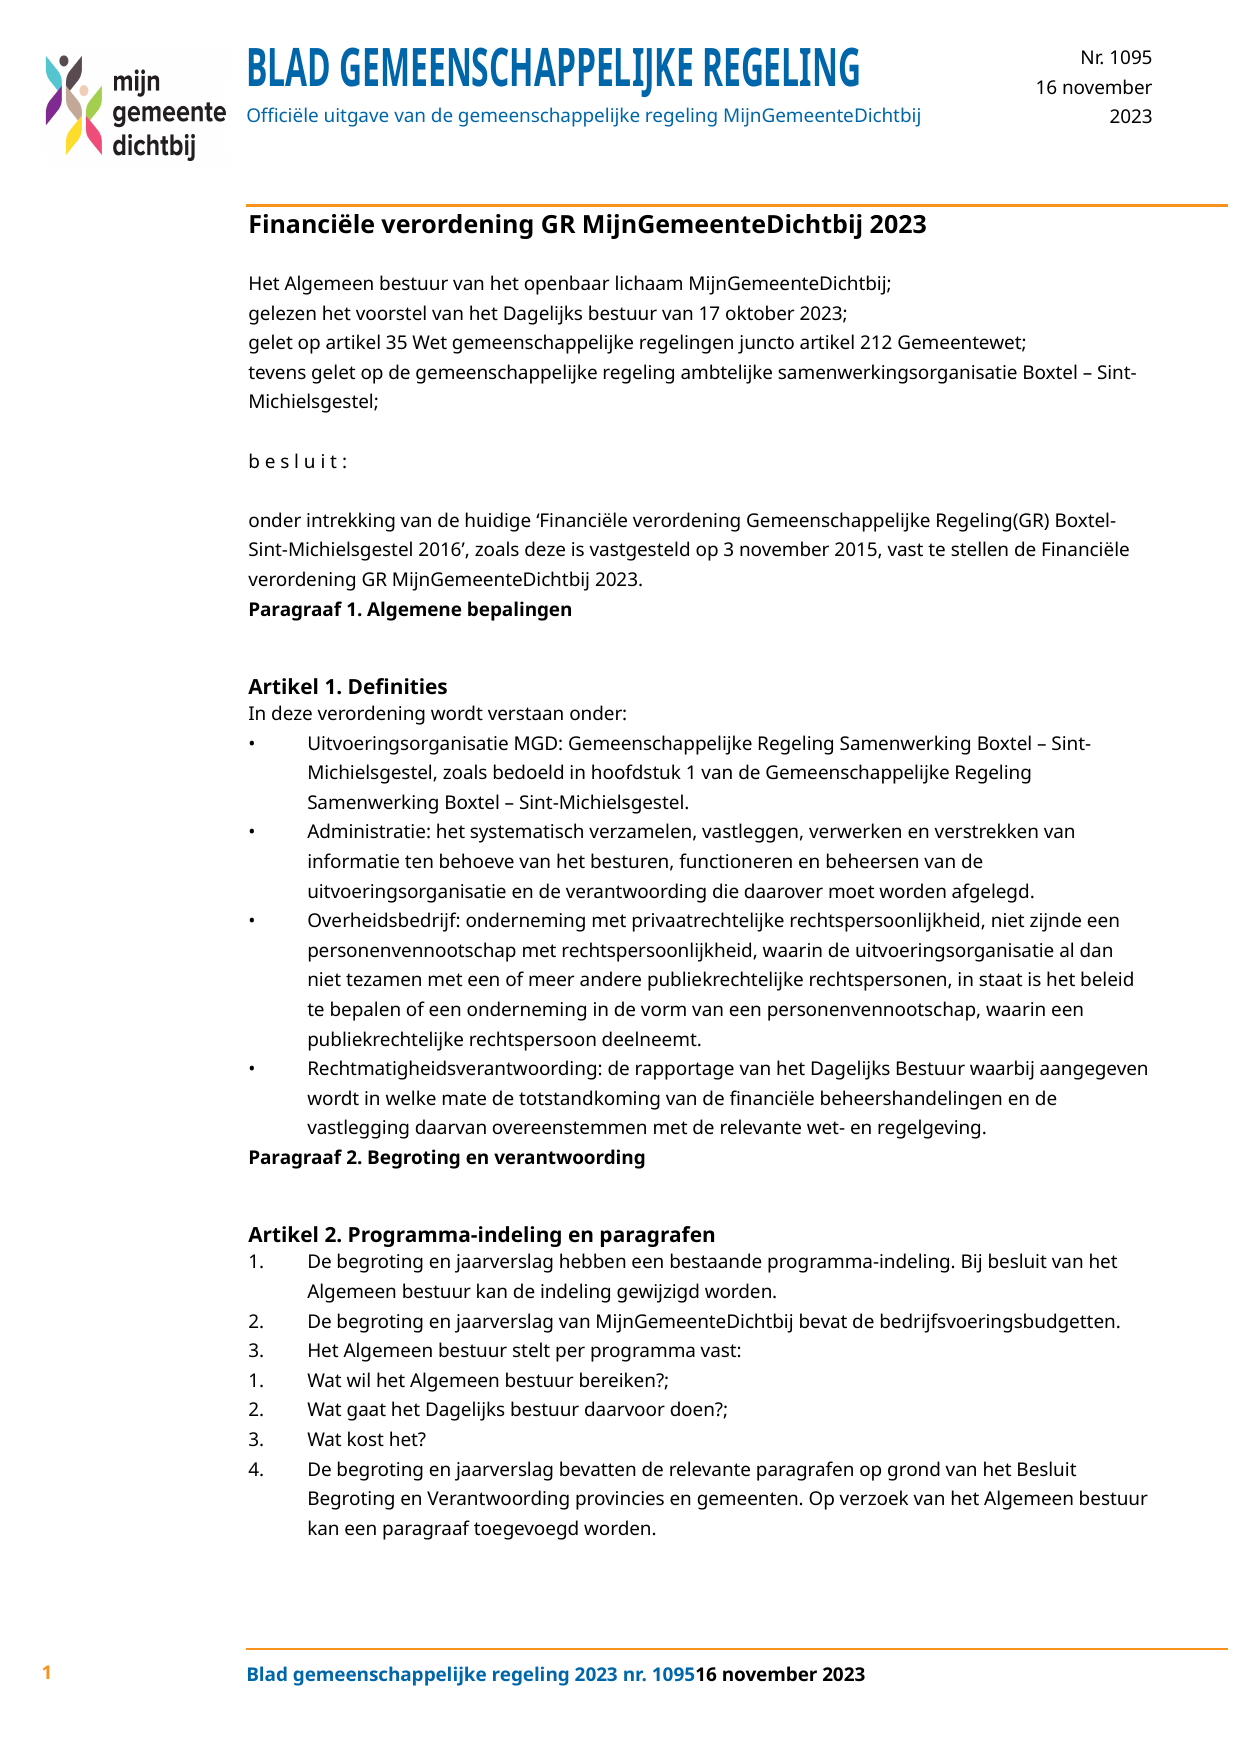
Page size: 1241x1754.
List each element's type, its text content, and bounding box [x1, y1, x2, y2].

list Uitvoeringsorganisatie MGD: Gemeenschappelijke Regeling Samenwerking Boxtel – Sint-Michielsgestel, zoals bedoeld in hoofdstuk 1 van de Gemeenschappelijke Regeling Samenwerking Boxtel – Sint-Michielsgestel. [248, 730, 1152, 815]
text onder intrekking van de huidige ‘Financiële verordening Gemeenschappelijke Regeling(GR) Boxtel-Sint-Michielsgestel 2016’, zoals deze is vastgesteld op 3 november 2015, vast te stellen de Financiële verordening GR MijnGemeenteDichtbij 2023. [248, 507, 1152, 592]
list Rechtmatigheidsverantwoording: de rapportage van het Dagelijks Bestuur waarbij aangegeven wordt in welke mate de totstandkoming van de financiële beheershandelingen en de vastlegging daarvan overeenstemmen met de relevante wet- en regelgeving. [248, 1055, 1152, 1140]
text Paragraaf 2. Begroting en verantwoording [248, 1144, 1152, 1170]
list De begroting en jaarverslag van MijnGemeenteDichtbij bevat de bedrijfsvoeringsbudgetten. [248, 1308, 1152, 1333]
picture [41, 47, 231, 172]
text Paragraaf 1. Algemene bepalingen [248, 596, 1152, 621]
text Artikel 1. Definities [248, 672, 1152, 700]
text gelet op artikel 35 Wet gemeenschappelijke regelingen juncto artikel 212 Gemeentewet; [248, 329, 1152, 355]
list Overheidsbedrijf: onderneming met privaatrechtelijke rechtspersoonlijkheid, niet zijnde een personenvennootschap met rechtspersoonlijkheid, waarin de uitvoeringsorganisatie al dan niet tezamen met een of meer andere publiekrechtelijke rechtspersonen, in staat is het beleid te bepalen of een onderneming in de vorm van een personenvennootschap, waarin een publiekrechtelijke rechtspersoon deelneemt. [248, 907, 1152, 1051]
list Administratie: het systematisch verzamelen, vastleggen, verwerken en verstrekken van informatie ten behoeve van het besturen, functioneren en beheersen van de uitvoeringsorganisatie en de verantwoording die daarover moet worden afgelegd. [248, 819, 1152, 903]
text Het Algemeen bestuur van het openbaar lichaam MijnGemeenteDichtbij; [248, 270, 1152, 296]
list Wat gaat het Dagelijks bestuur daarvoor doen?; [248, 1397, 1152, 1422]
text tevens gelet op de gemeenschappelijke regeling ambtelijke samenwerkingsorganisatie Boxtel – Sint-Michielsgestel; [248, 359, 1152, 414]
list Wat kost het? [248, 1426, 1152, 1452]
list Wat wil het Algemeen bestuur bereiken?; [248, 1367, 1152, 1393]
list De begroting en jaarverslag bevatten de relevante paragrafen op grond van het Besluit Begroting en Verantwoording provincies en gemeenten. Op verzoek van het Algemeen bestuur kan een paragraaf toegevoegd worden. [248, 1456, 1152, 1541]
text b e s l u i t : [248, 448, 1152, 473]
list De begroting en jaarverslag hebben een bestaande programma-indeling. Bij besluit van het Algemeen bestuur kan de indeling gewijzigd worden. [248, 1249, 1152, 1304]
text In deze verordening wordt verstaan onder: [248, 700, 1152, 726]
text gelezen het voorstel van het Dagelijks bestuur van 17 oktober 2023; [248, 300, 1152, 326]
text Financiële verordening GR MijnGemeenteDichtbij 2023 [248, 207, 1152, 241]
list Het Algemeen bestuur stelt per programma vast: [248, 1337, 1152, 1363]
text Artikel 2. Programma-indeling en paragrafen [248, 1220, 1152, 1249]
